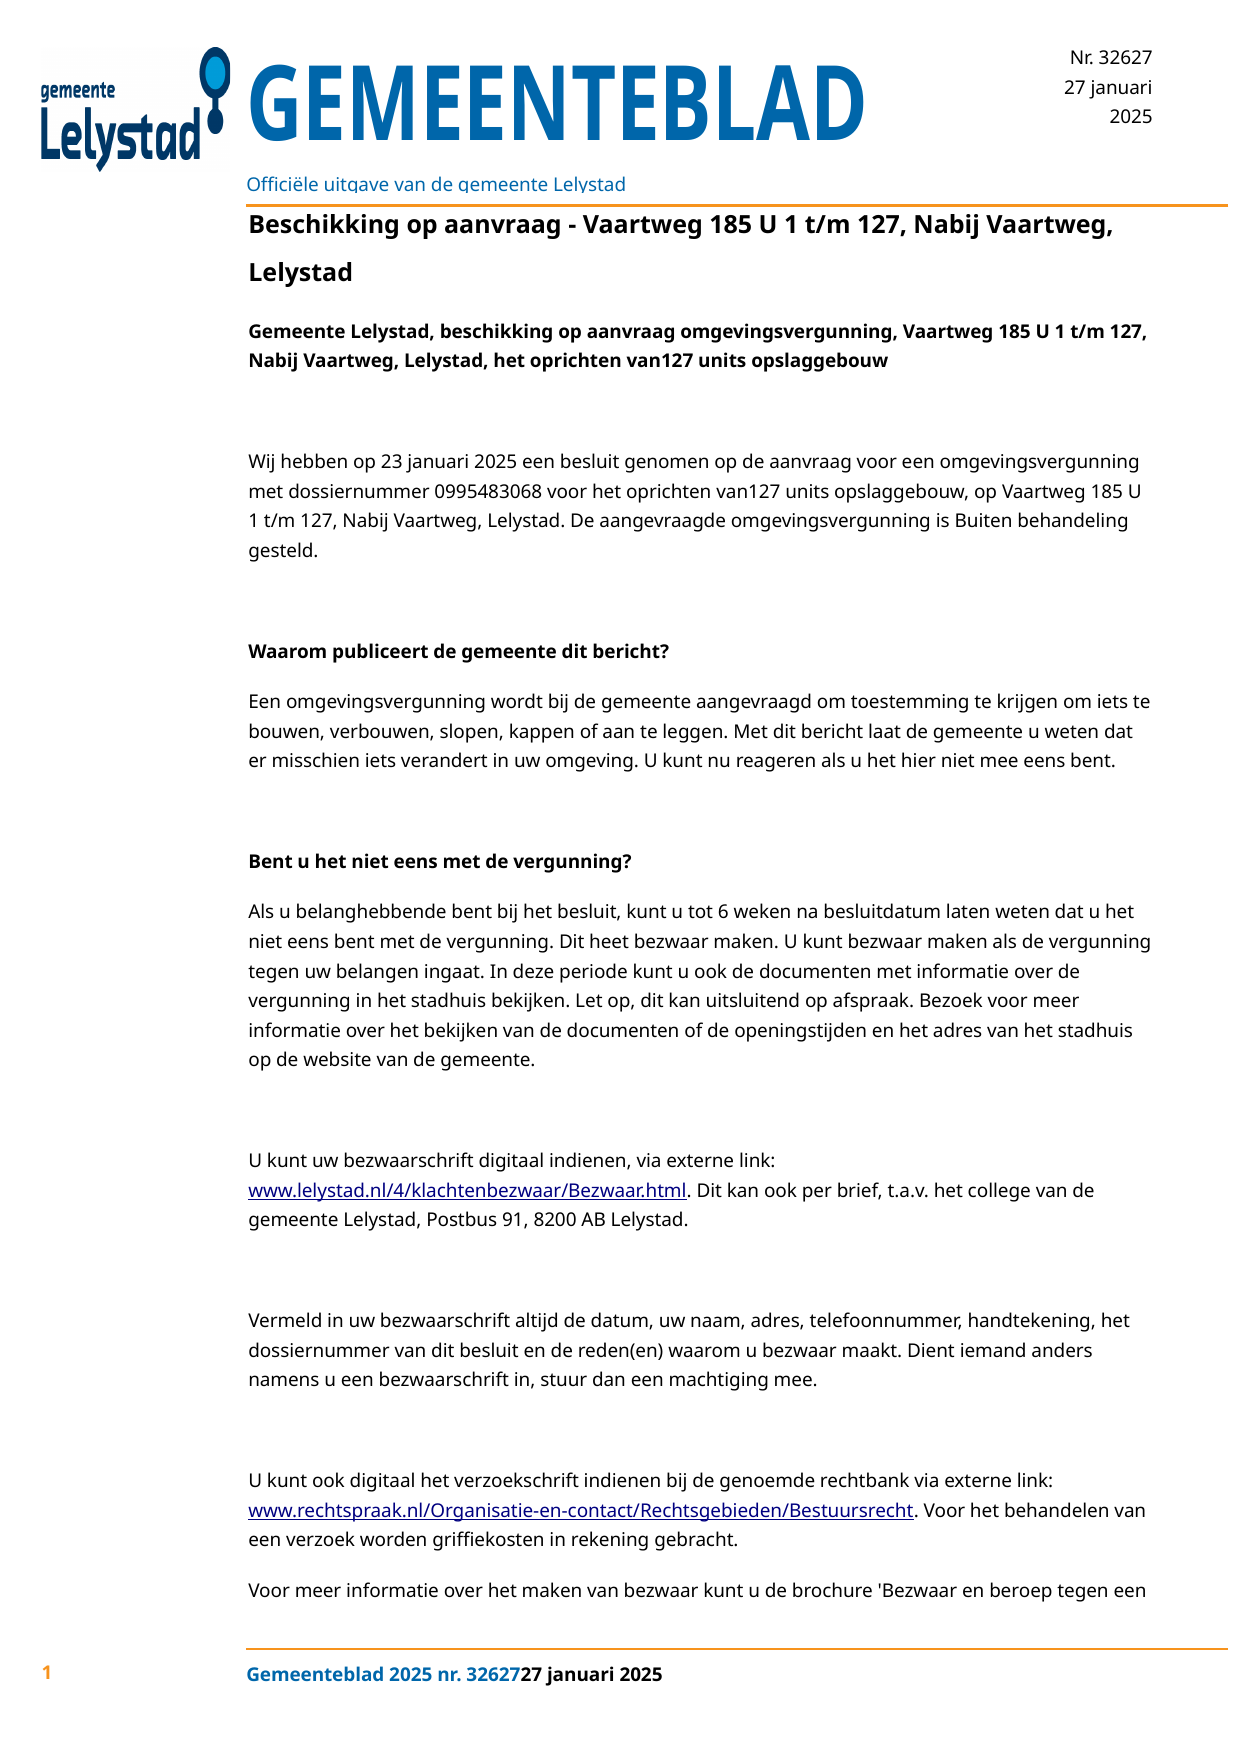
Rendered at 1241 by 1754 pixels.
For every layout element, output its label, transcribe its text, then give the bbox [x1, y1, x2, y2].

text Als u belanghebbende bent bij het besluit, kunt u tot 6 weken na besluitdatum laten weten dat u het niet eens bent met de vergunning. Dit heet bezwaar maken. U kunt bezwaar maken als de vergunning tegen uw belangen ingaat. In deze periode kunt u ook de documenten met informatie over de vergunning in het stadhuis bekijken. Let op, dit kan uitsluitend op afspraak. Bezoek voor meer informatie over het bekijken van de documenten of de openingstijden en het adres van het stadhuis op de website van de gemeente. [248, 899, 1152, 1072]
text Bent u het niet eens met de vergunning? [248, 848, 1152, 874]
text Wij hebben op 23 januari 2025 een besluit genomen op de aanvraag voor een omgevingsvergunning met dossiernummer 0995483068 voor het oprichten van127 units opslaggebouw, op Vaartweg 185 U 1 t/m 127, Nabij Vaartweg, Lelystad. De aangevraagde omgevingsvergunning is Buiten behandeling gesteld. [248, 448, 1152, 563]
text U kunt ook digitaal het verzoekschrift indienen bij de genoemde rechtbank via externe link: www.rechtspraak.nl/Organisatie-en-contact/Rechtsgebieden/Bestuursrecht. Voor het behandelen van een verzoek worden griffiekosten in rekening gebracht. [248, 1467, 1152, 1552]
text Vermeld in uw bezwaarschrift altijd de datum, uw naam, adres, telefoonnummer, handtekening, het dossiernummer van dit besluit en de reden(en) waarom u bezwaar maakt. Dient iemand anders namens u een bezwaarschrift in, stuur dan een machtiging mee. [248, 1307, 1152, 1392]
picture [41, 47, 231, 172]
text Een omgevingsvergunning wordt bij de gemeente aangevraagd om toestemming te krijgen om iets te bouwen, verbouwen, slopen, kappen of aan te leggen. Met dit bericht laat de gemeente u weten dat er misschien iets verandert in uw omgeving. U kunt nu reageren als u het hier niet mee eens bent. [248, 688, 1152, 773]
text Beschikking op aanvraag - Vaartweg 185 U 1 t/m 127, Nabij Vaartweg, Lelystad [248, 207, 1152, 288]
text Gemeente Lelystad, beschikking op aanvraag omgevingsvergunning, Vaartweg 185 U 1 t/m 127, Nabij Vaartweg, Lelystad, het oprichten van127 units opslaggebouw [248, 318, 1152, 373]
text U kunt uw bezwaarschrift digitaal indienen, via externe link: www.lelystad.nl/4/klachtenbezwaar/Bezwaar.html. Dit kan ook per brief, t.a.v. het college van de gemeente Lelystad, Postbus 91, 8200 AB Lelystad. [248, 1147, 1152, 1232]
text Voor meer informatie over het maken van bezwaar kunt u de brochure 'Bezwaar en beroep tegen een [248, 1577, 1152, 1603]
text Waarom publiceert de gemeente dit bericht? [248, 638, 1152, 664]
